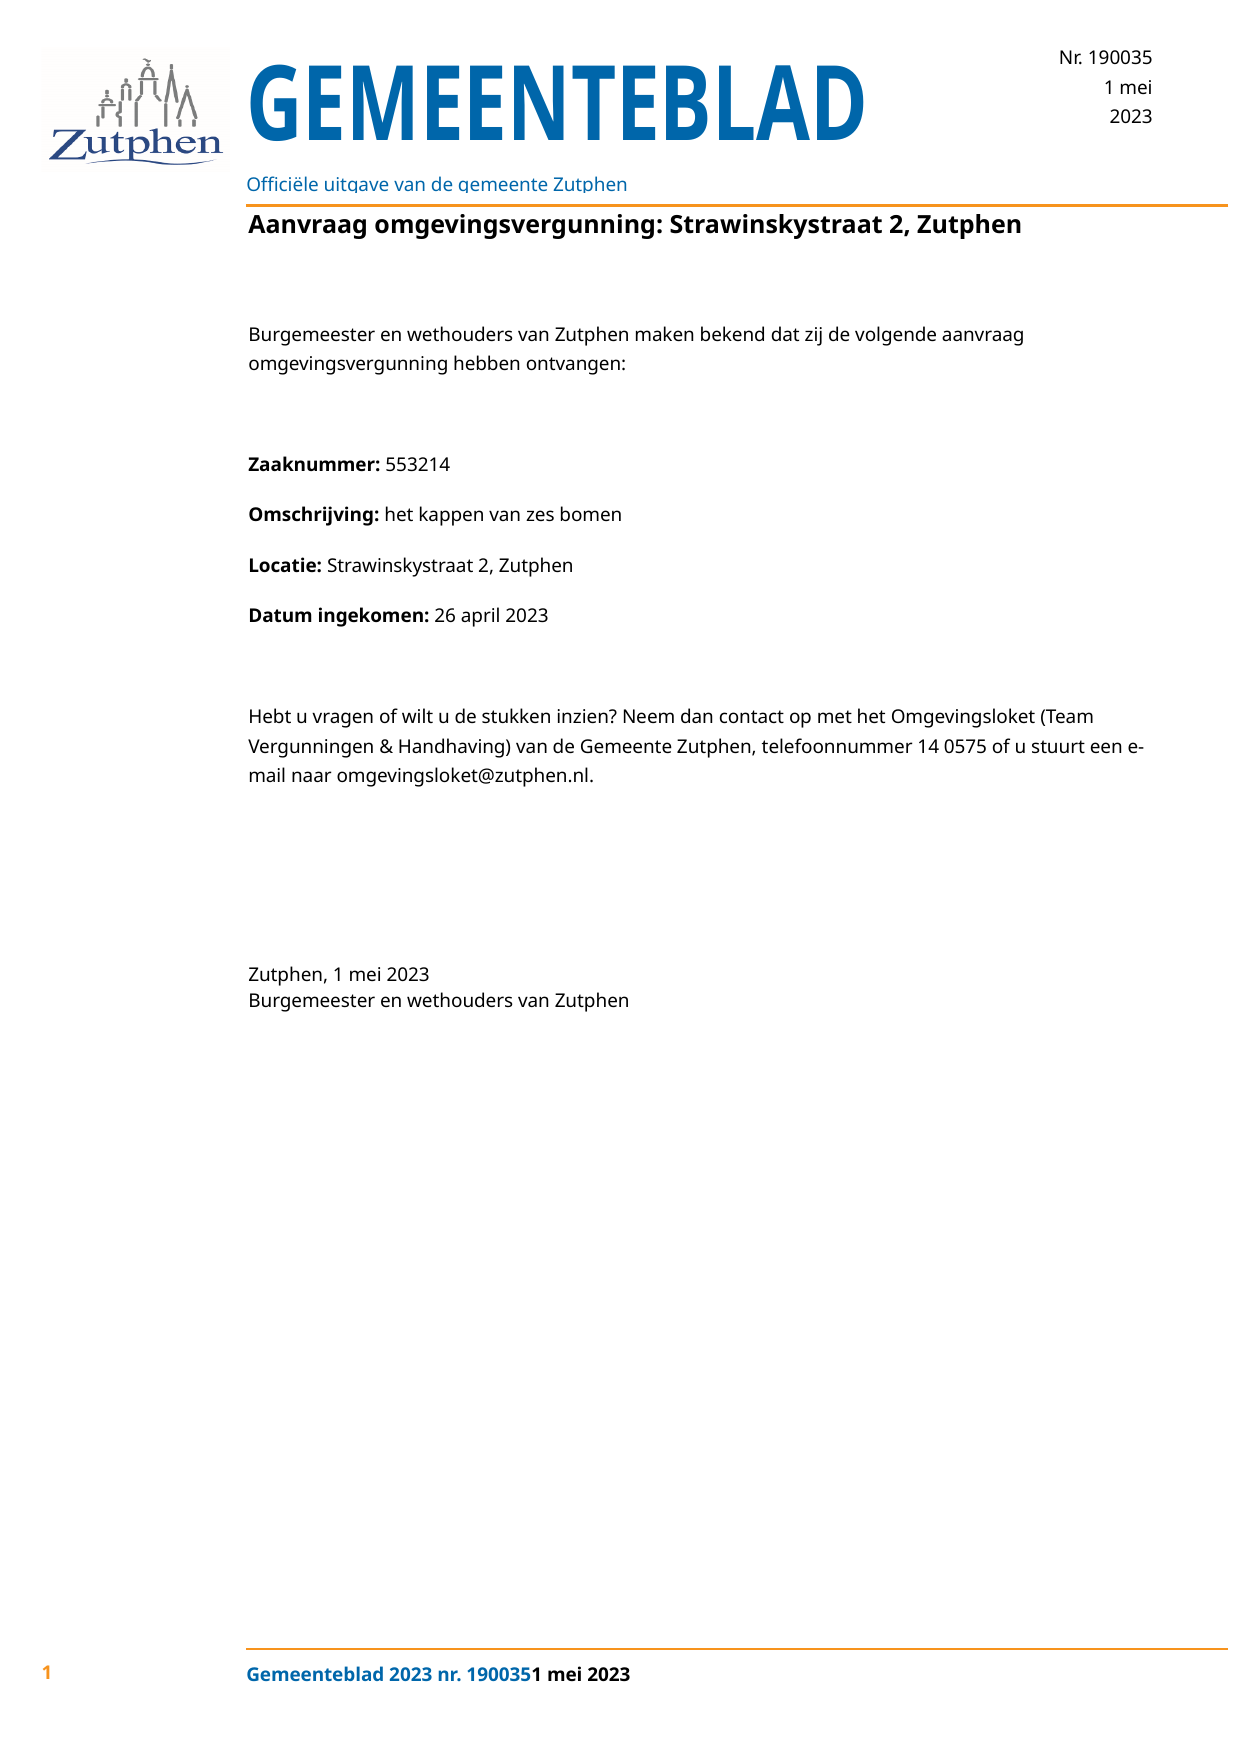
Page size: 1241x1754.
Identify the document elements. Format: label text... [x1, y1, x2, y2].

text Omschrijving: het kappen van zes bomen [248, 502, 1152, 527]
text Burgemeester en wethouders van Zutphen [248, 987, 1152, 1013]
text Aanvraag omgevingsvergunning: Strawinskystraat 2, Zutphen [248, 207, 1152, 241]
text Datum ingekomen: 26 april 2023 [248, 602, 1152, 628]
text Locatie: Strawinskystraat 2, Zutphen [248, 552, 1152, 578]
text Burgemeester en wethouders van Zutphen maken bekend dat zij de volgende aanvraag omgevingsvergunning hebben ontvangen: [248, 321, 1152, 376]
text Zaaknummer: 553214 [248, 451, 1152, 477]
text Zutphen, 1 mei 2023 [248, 961, 1152, 987]
text Hebt u vragen of wilt u de stukken inzien? Neem dan contact op met het Omgevingsloket (Team Vergunningen & Handhaving) van de Gemeente Zutphen, telefoonnummer 14 0575 of u stuurt een e-mail naar omgevingsloket@zutphen.nl. [248, 703, 1152, 788]
picture [41, 47, 231, 172]
